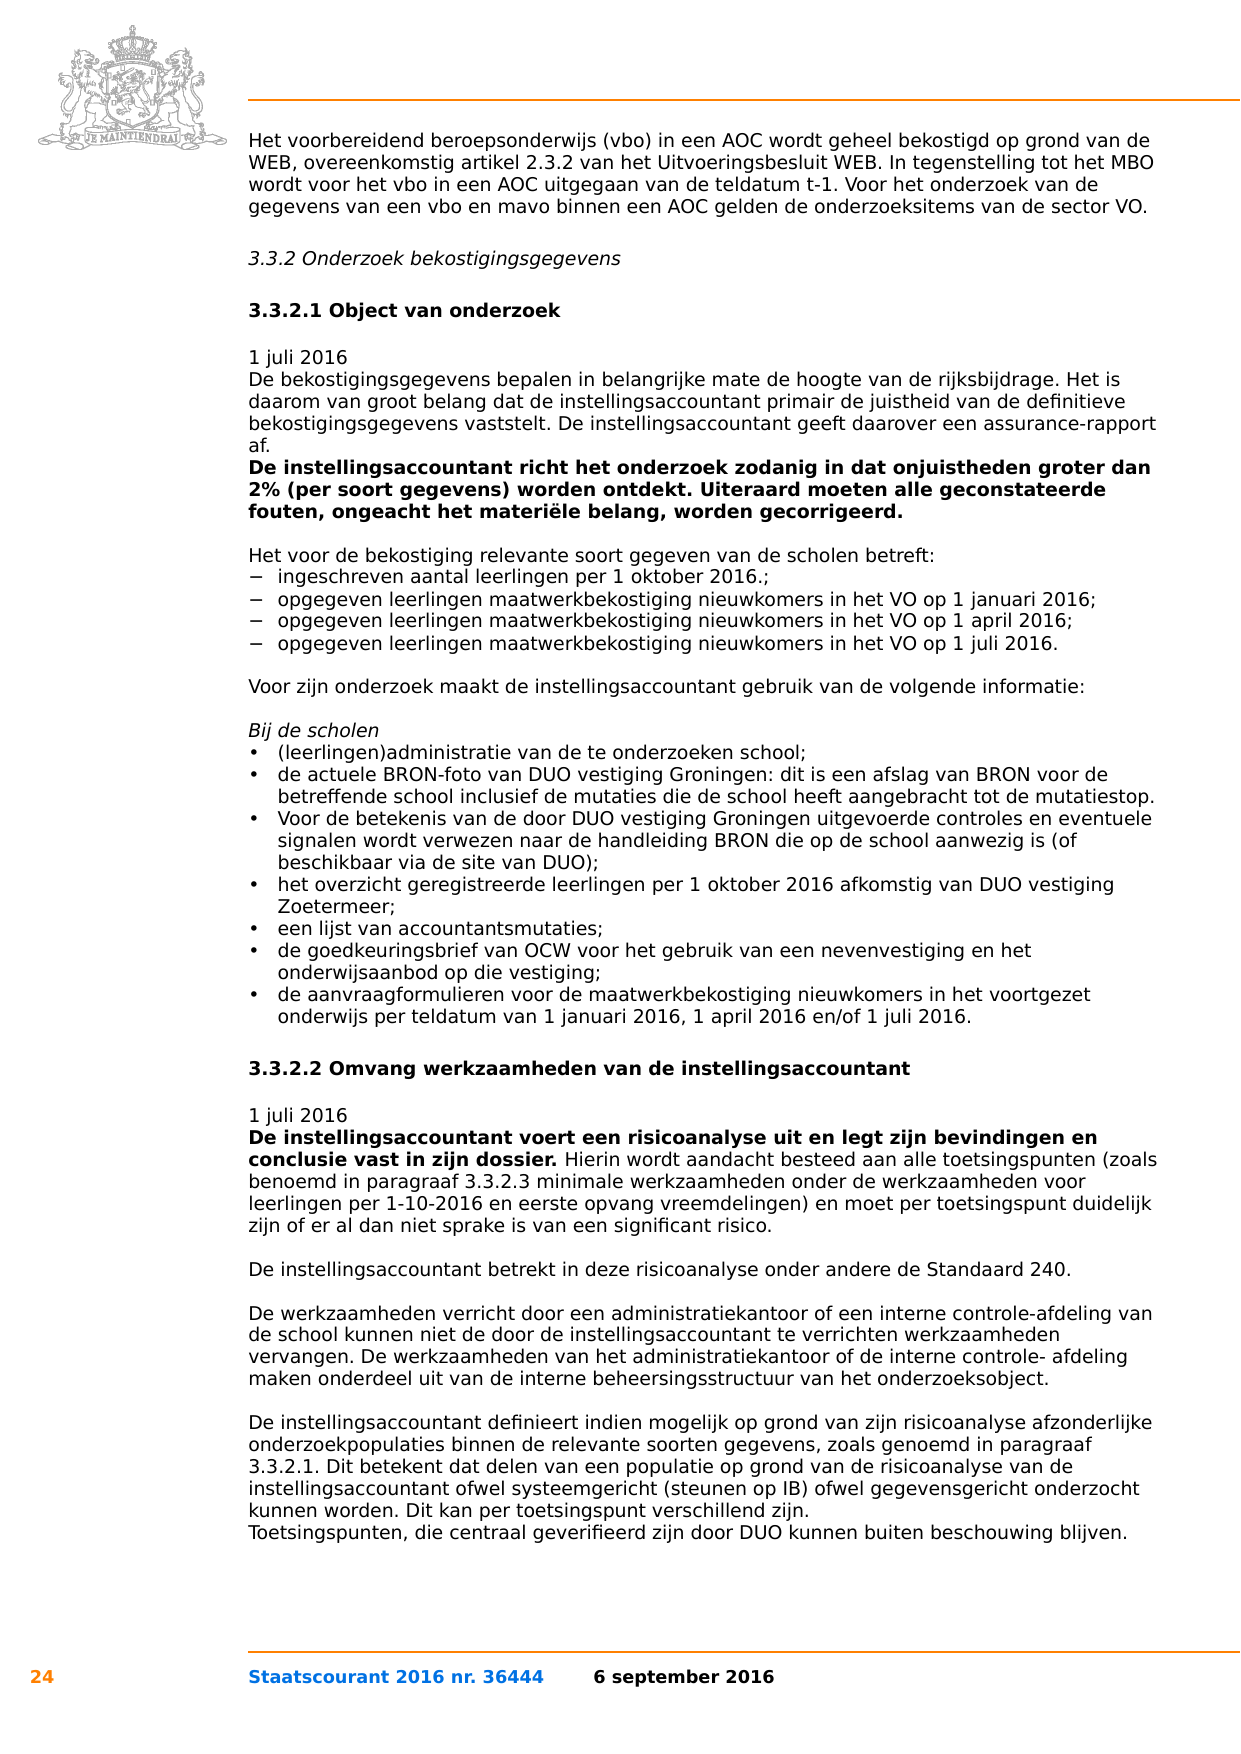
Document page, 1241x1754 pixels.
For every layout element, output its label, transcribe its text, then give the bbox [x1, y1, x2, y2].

text 1 juli 2016 [248, 1105, 1163, 1127]
subtitle 3.3.2 Onderzoek bekostigingsgegevens [248, 248, 1163, 270]
picture [38, 25, 227, 150]
text Het voorbereidend beroepsonderwijs (vbo) in een AOC wordt geheel bekostigd op grond van de WEB, overeenkomstig artikel 2.3.2 van het Uitvoeringsbesluit WEB. In tegenstelling tot het MBO wordt voor het vbo in een AOC uitgegaan van de teldatum t-1. Voor het onderzoek van de gegevens van een vbo en mavo binnen een AOC gelden de onderzoeksitems van de sector VO. [248, 130, 1163, 218]
subtitle 3.3.2.1 Object van onderzoek [248, 300, 1163, 322]
subtitle Bij de scholen [248, 720, 1163, 742]
text • (leerlingen)administratie van de te onderzoeken school; [248, 742, 1163, 764]
text Het voor de bekostiging relevante soort gegeven van de scholen betreft: [248, 544, 1163, 566]
text • Voor de betekenis van de door DUO vestiging Groningen uitgevoerde controles en eventuele signalen wordt verwezen naar de handleiding BRON die op de school aanwezig is (of beschikbaar via de site van DUO); [248, 808, 1163, 874]
text − ingeschreven aantal leerlingen per 1 oktober 2016.; [248, 566, 1163, 588]
text De bekostigingsgegevens bepalen in belangrijke mate de hoogte van de rijksbijdrage. Het is daarom van groot belang dat de instellingsaccountant primair de juistheid van de definitieve bekostigingsgegevens vaststelt. De instellingsaccountant geeft daarover een assurance-rapport af. [248, 369, 1163, 457]
text De instellingsaccountant richt het onderzoek zodanig in dat onjuistheden groter dan 2% (per soort gegevens) worden ontdekt. Uiteraard moeten alle geconstateerde fouten, ongeacht het materiële belang, worden gecorrigeerd. [248, 457, 1163, 523]
text • een lijst van accountantsmutaties; [248, 918, 1163, 940]
text − opgegeven leerlingen maatwerkbekostiging nieuwkomers in het VO op 1 juli 2016. [248, 632, 1163, 654]
text De instellingsaccountant voert een risicoanalyse uit en legt zijn bevindingen en conclusie vast in zijn dossier. Hierin wordt aandacht besteed aan alle toetsingspunten (zoals benoemd in paragraaf 3.3.2.3 minimale werkzaamheden onder de werkzaamheden voor leerlingen per 1-10-2016 en eerste opvang vreemdelingen) en moet per toetsingspunt duidelijk zijn of er al dan niet sprake is van een significant risico. [248, 1127, 1163, 1237]
text • de goedkeuringsbrief van OCW voor het gebruik van een nevenvestiging en het onderwijsaanbod op die vestiging; [248, 940, 1163, 984]
subtitle 3.3.2.2 Omvang werkzaamheden van de instellingsaccountant [248, 1058, 1163, 1080]
text 1 juli 2016 [248, 347, 1163, 369]
text − opgegeven leerlingen maatwerkbekostiging nieuwkomers in het VO op 1 januari 2016; [248, 588, 1163, 610]
text • de actuele BRON-foto van DUO vestiging Groningen: dit is een afslag van BRON voor de betreffende school inclusief de mutaties die de school heeft aangebracht tot de mutatiestop. [248, 764, 1163, 808]
text Voor zijn onderzoek maakt de instellingsaccountant gebruik van de volgende informatie: [248, 676, 1163, 698]
text • het overzicht geregistreerde leerlingen per 1 oktober 2016 afkomstig van DUO vestiging Zoetermeer; [248, 874, 1163, 918]
text • de aanvraagformulieren voor de maatwerkbekostiging nieuwkomers in het voortgezet onderwijs per teldatum van 1 januari 2016, 1 april 2016 en/of 1 juli 2016. [248, 984, 1163, 1028]
text De instellingsaccountant betrekt in deze risicoanalyse onder andere de Standaard 240. [248, 1258, 1163, 1281]
text De werkzaamheden verricht door een administratiekantoor of een interne controle-afdeling van de school kunnen niet de door de instellingsaccountant te verrichten werkzaamheden vervangen. De werkzaamheden van het administratiekantoor of de interne controle- afdeling maken onderdeel uit van de interne beheersingsstructuur van het onderzoeksobject. [248, 1302, 1163, 1390]
text Toetsingspunten, die centraal geverifieerd zijn door DUO kunnen buiten beschouwing blijven. [248, 1522, 1163, 1544]
text − opgegeven leerlingen maatwerkbekostiging nieuwkomers in het VO op 1 april 2016; [248, 610, 1163, 632]
text De instellingsaccountant definieert indien mogelijk op grond van zijn risicoanalyse afzonderlijke onderzoekpopulaties binnen de relevante soorten gegevens, zoals genoemd in paragraaf 3.3.2.1. Dit betekent dat delen van een populatie op grond van de risicoanalyse van de instellingsaccountant ofwel systeemgericht (steunen op IB) ofwel gegevensgericht onderzocht kunnen worden. Dit kan per toetsingspunt verschillend zijn. [248, 1412, 1163, 1522]
